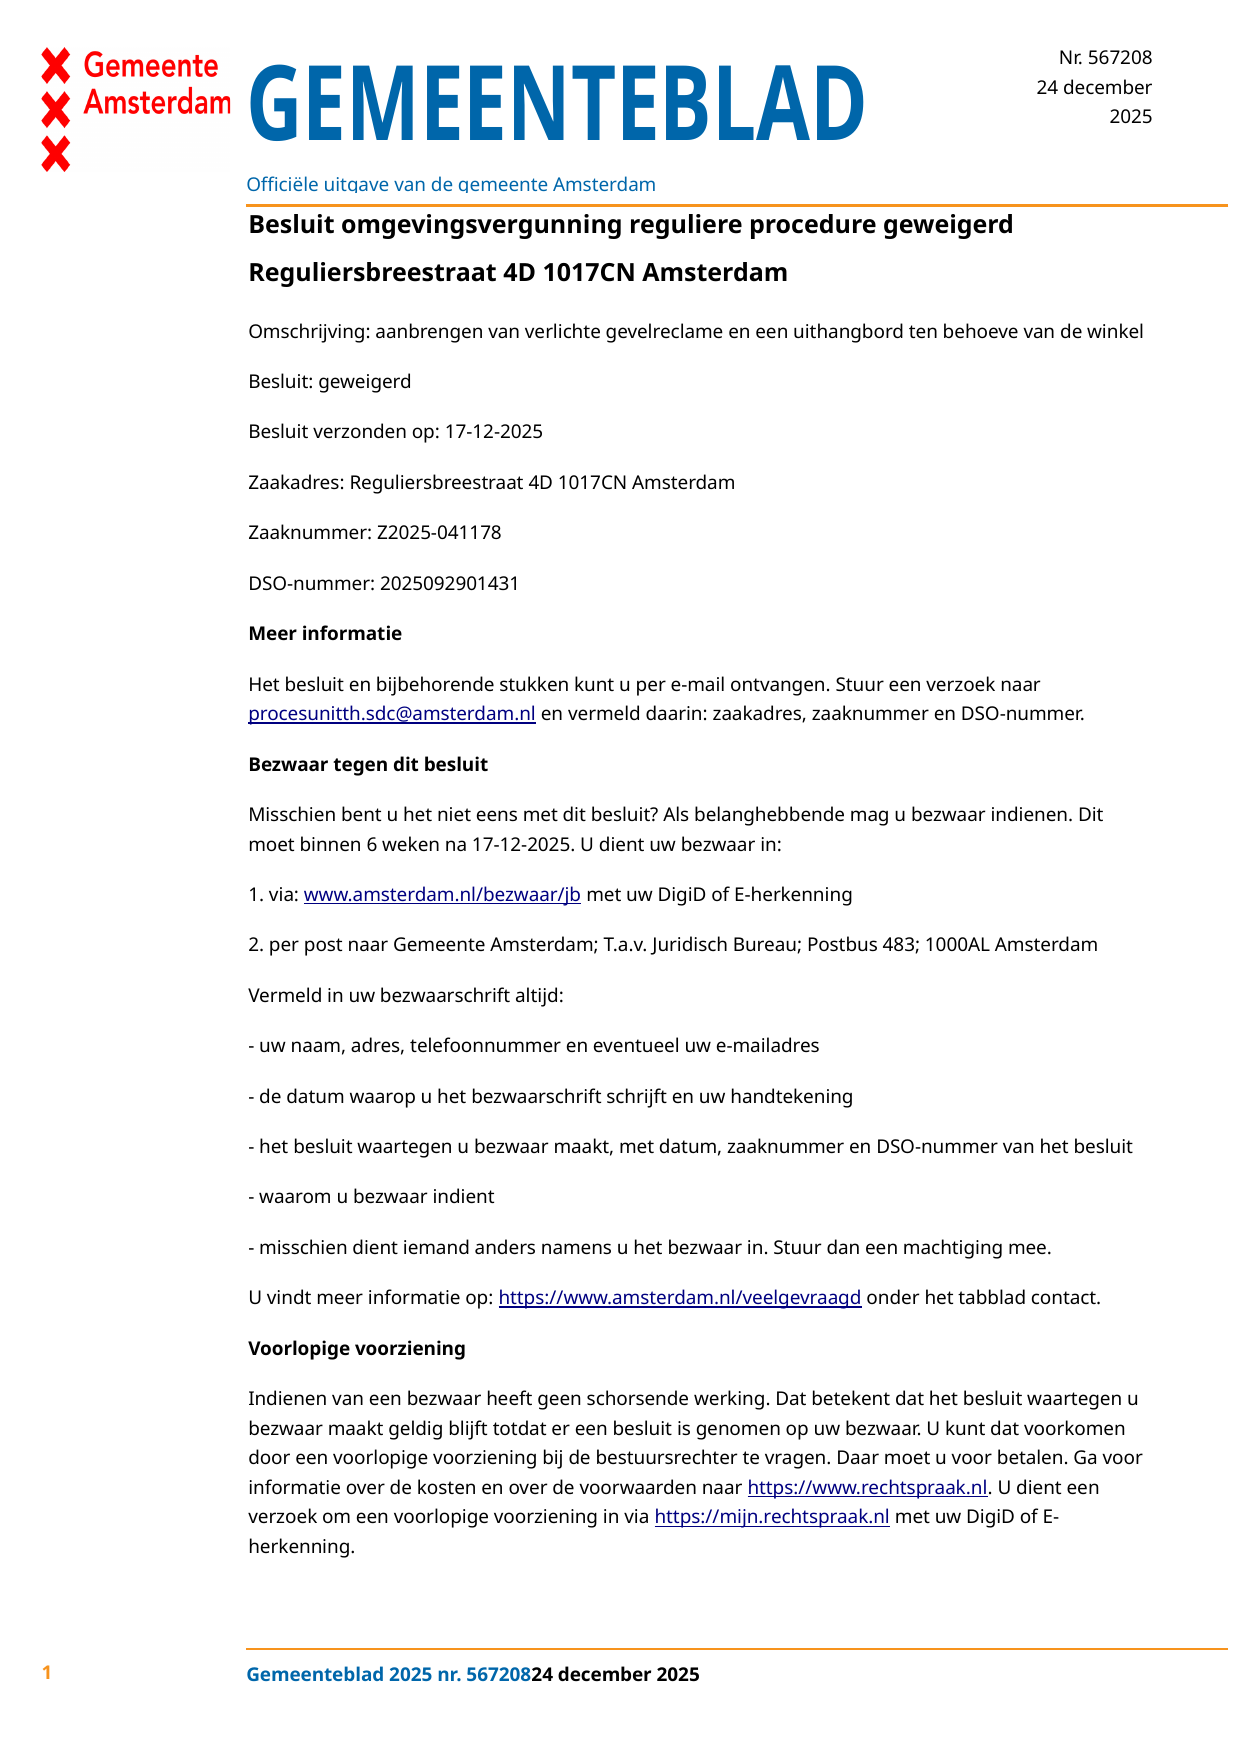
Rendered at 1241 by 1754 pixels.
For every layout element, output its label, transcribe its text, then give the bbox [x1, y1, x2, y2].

text Omschrijving: aanbrengen van verlichte gevelreclame en een uithangbord ten behoeve van de winkel [248, 318, 1152, 344]
text Zaaknummer: Z2025-041178 [248, 519, 1152, 545]
text Besluit: geweigerd [248, 368, 1152, 394]
text Misschien bent u het niet eens met dit besluit? Als belanghebbende mag u bezwaar indienen. Dit moet binnen 6 weken na 17-12-2025. U dient uw bezwaar in: [248, 801, 1152, 857]
text - het besluit waartegen u bezwaar maakt, met datum, zaaknummer en DSO-nummer van het besluit [248, 1133, 1152, 1159]
text - waarom u bezwaar indient [248, 1184, 1152, 1209]
text - uw naam, adres, telefoonnummer en eventueel uw e-mailadres [248, 1032, 1152, 1058]
text Voorlopige voorziening [248, 1335, 1152, 1361]
text - de datum waarop u het bezwaarschrift schrijft en uw handtekening [248, 1083, 1152, 1109]
text Besluit verzonden op: 17-12-2025 [248, 419, 1152, 444]
text Indienen van een bezwaar heeft geen schorsende werking. Dat betekent dat het besluit waartegen u bezwaar maakt geldig blijft totdat er een besluit is genomen op uw bezwaar. U kunt dat voorkomen door een voorlopige voorziening bij de bestuursrechter te vragen. Daar moet u voor betalen. Ga voor informatie over de kosten en over de voorwaarden naar https://www.rechtspraak.nl. U dient een verzoek om een voorlopige voorziening in via https://mijn.rechtspraak.nl met uw DigiD of E-herkenning. [248, 1385, 1152, 1559]
text DSO-nummer: 2025092901431 [248, 570, 1152, 596]
text Zaakadres: Reguliersbreestraat 4D 1017CN Amsterdam [248, 469, 1152, 495]
text 2. per post naar Gemeente Amsterdam; T.a.v. Juridisch Bureau; Postbus 483; 1000AL Amsterdam [248, 932, 1152, 957]
text Meer informatie [248, 620, 1152, 646]
text Het besluit en bijbehorende stukken kunt u per e-mail ontvangen. Stuur een verzoek naar procesunitth.sdc@amsterdam.nl en vermeld daarin: zaakadres, zaaknummer en DSO-nummer. [248, 671, 1152, 726]
text Besluit omgevingsvergunning reguliere procedure geweigerd Reguliersbreestraat 4D 1017CN Amsterdam [248, 207, 1152, 288]
text U vindt meer informatie op: https://www.amsterdam.nl/veelgevraagd onder het tabblad contact. [248, 1284, 1152, 1310]
text Vermeld in uw bezwaarschrift altijd: [248, 982, 1152, 1008]
picture [41, 47, 231, 172]
text 1. via: www.amsterdam.nl/bezwaar/jb met uw DigiD of E-herkenning [248, 881, 1152, 907]
text Bezwaar tegen dit besluit [248, 751, 1152, 777]
text - misschien dient iemand anders namens u het bezwaar in. Stuur dan een machtiging mee. [248, 1234, 1152, 1260]
